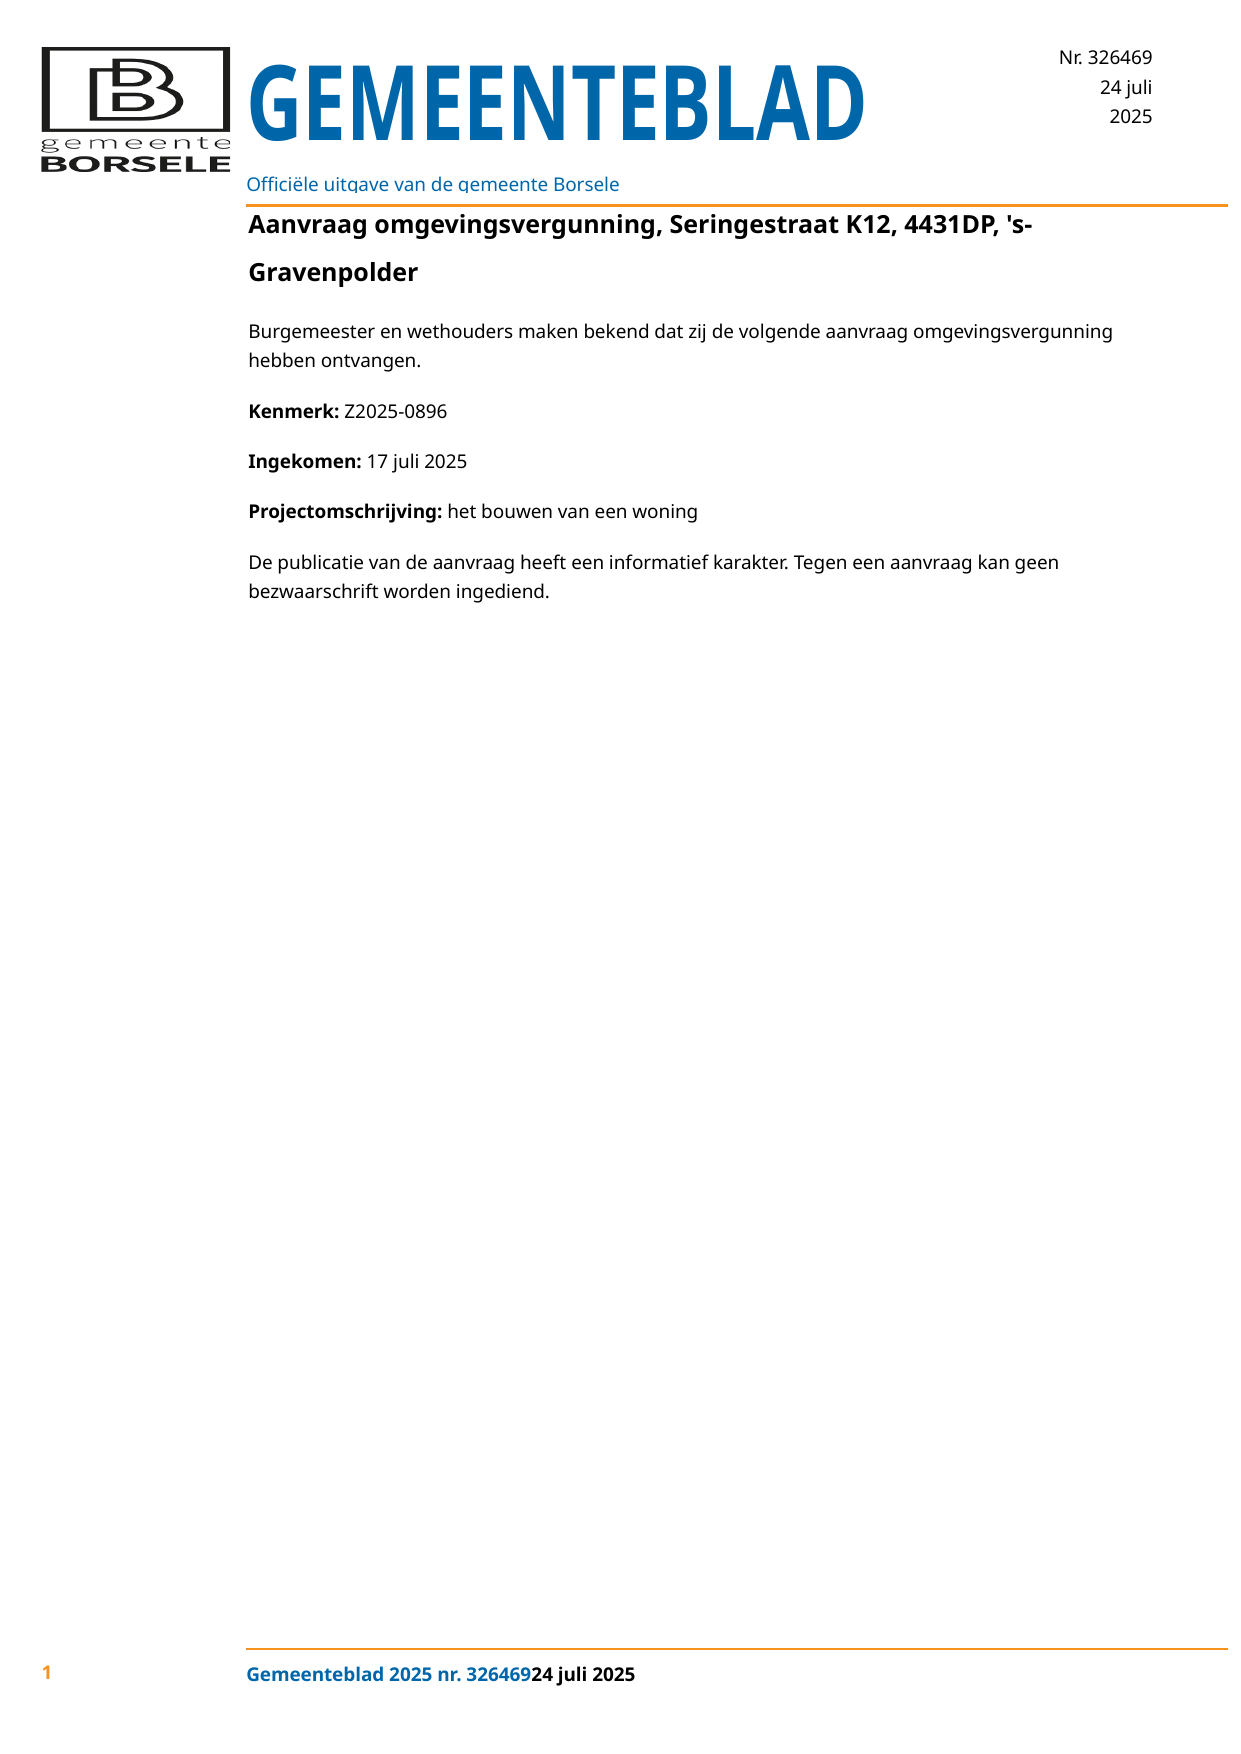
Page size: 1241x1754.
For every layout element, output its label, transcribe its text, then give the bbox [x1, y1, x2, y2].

text Aanvraag omgevingsvergunning, Seringestraat K12, 4431DP, 's-Gravenpolder [248, 207, 1152, 288]
text Kenmerk: Z2025-0896 [248, 398, 1152, 424]
text Ingekomen: 17 juli 2025 [248, 448, 1152, 474]
text Burgemeester en wethouders maken bekend dat zij de volgende aanvraag omgevingsvergunning hebben ontvangen. [248, 318, 1152, 373]
text De publicatie van de aanvraag heeft een informatief karakter. Tegen een aanvraag kan geen bezwaarschrift worden ingediend. [248, 549, 1152, 604]
picture [41, 47, 231, 172]
text Projectomschrijving: het bouwen van een woning [248, 499, 1152, 524]
